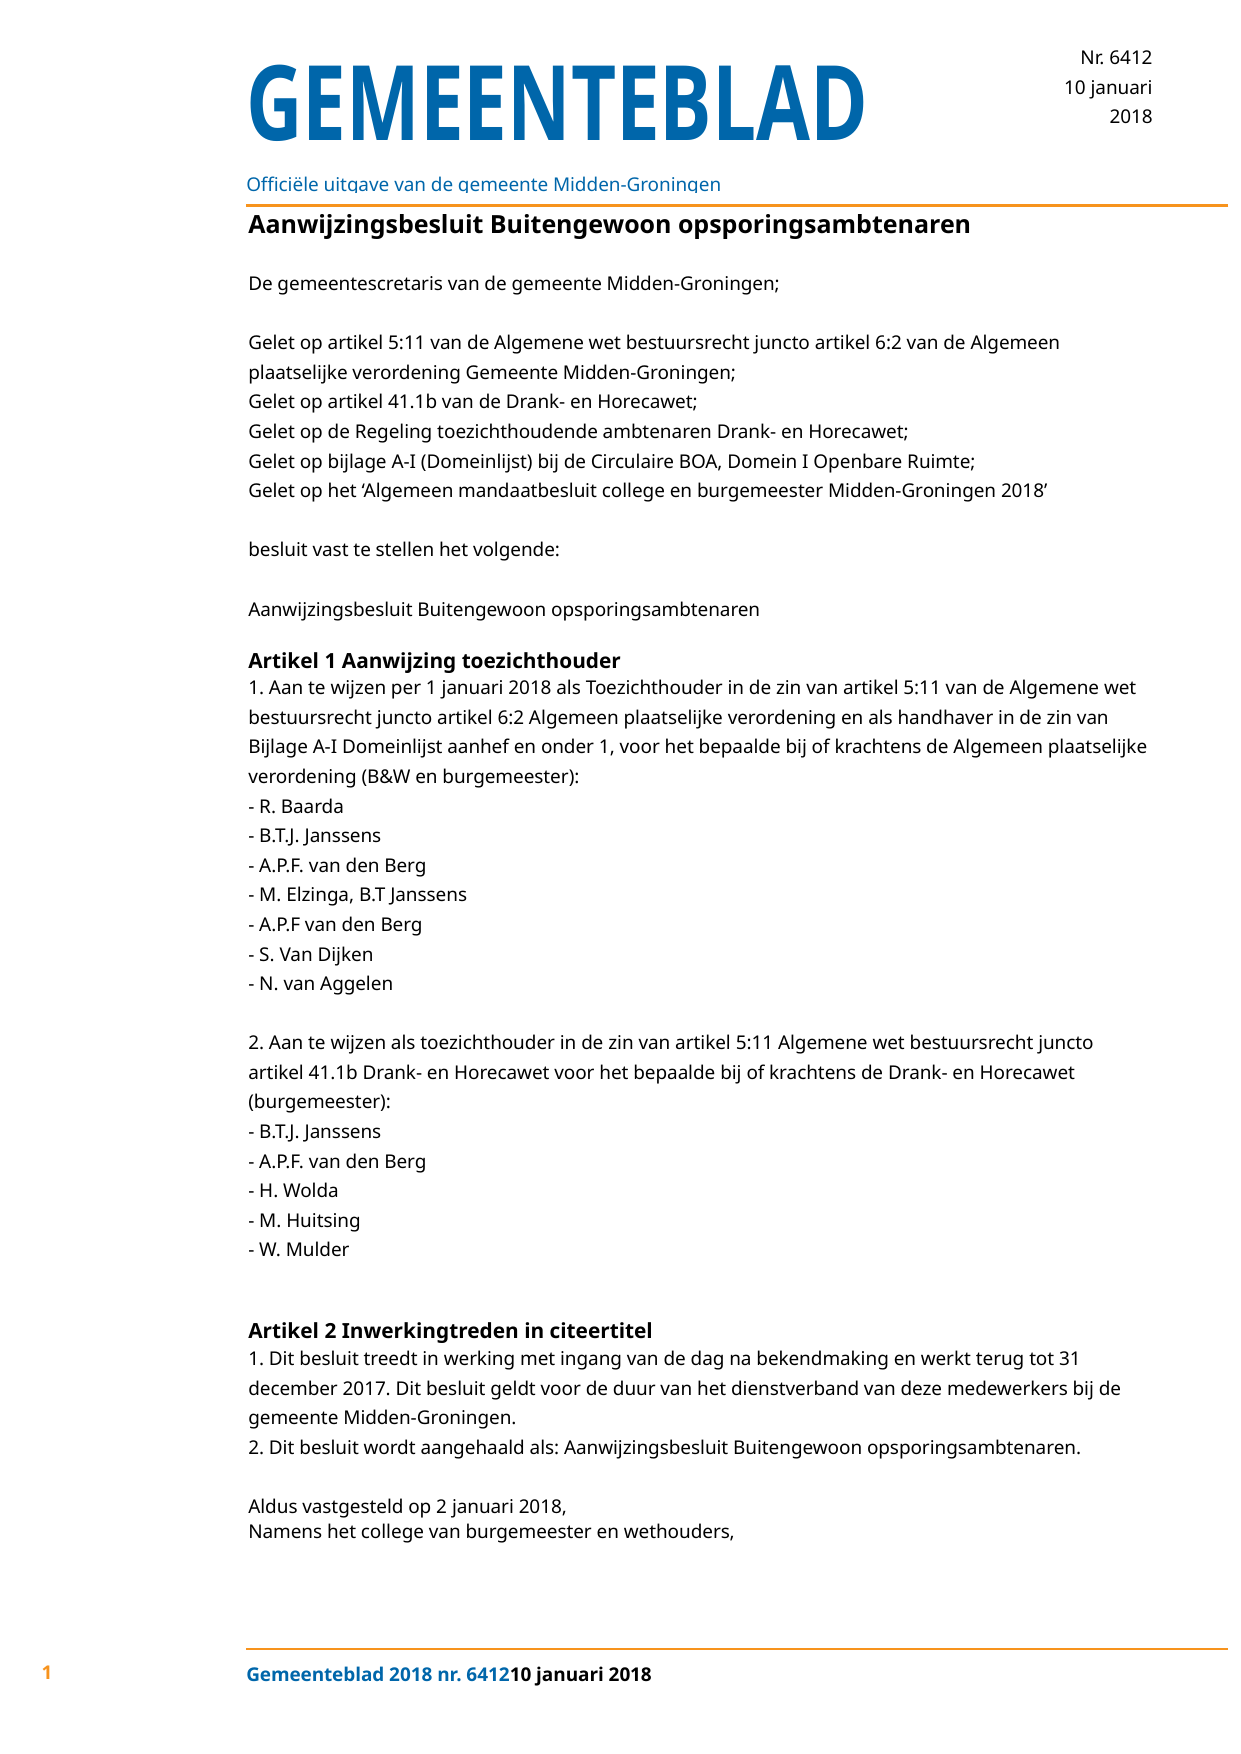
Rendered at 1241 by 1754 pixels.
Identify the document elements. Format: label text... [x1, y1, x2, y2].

text - S. Van Dijken [248, 941, 1152, 967]
text - W. Mulder [248, 1237, 1152, 1262]
text 1. Aan te wijzen per 1 januari 2018 als Toezichthouder in de zin van artikel 5:11 van de Algemene wet bestuursrecht juncto artikel 6:2 Algemeen plaatselijke verordening en als handhaver in de zin van Bijlage A-I Domeinlijst aanhef en onder 1, voor het bepaalde bij of krachtens de Algemeen plaatselijke verordening (B&W en burgemeester): [248, 674, 1152, 789]
text - B.T.J. Janssens [248, 822, 1152, 848]
text - A.P.F. van den Berg [248, 852, 1152, 878]
text - B.T.J. Janssens [248, 1118, 1152, 1144]
text Aanwijzingsbesluit Buitengewoon opsporingsambtenaren [248, 207, 1152, 241]
text Gelet op artikel 41.1b van de Drank- en Horecawet; [248, 389, 1152, 414]
text 1. Dit besluit treedt in werking met ingang van de dag na bekendmaking en werkt terug tot 31 december 2017. Dit besluit geldt voor de duur van het dienstverband van deze medewerkers bij de gemeente Midden-Groningen. [248, 1345, 1152, 1430]
text Aldus vastgesteld op 2 januari 2018, [248, 1493, 1152, 1519]
text - M. Huitsing [248, 1207, 1152, 1233]
text 2. Dit besluit wordt aangehaald als: Aanwijzingsbesluit Buitengewoon opsporingsambtenaren. [248, 1434, 1152, 1459]
text - A.P.F. van den Berg [248, 1148, 1152, 1174]
text - H. Wolda [248, 1177, 1152, 1203]
text De gemeentescretaris van de gemeente Midden-Groningen; [248, 270, 1152, 296]
text Artikel 2 Inwerkingtreden in citeertitel [248, 1317, 1152, 1345]
text - M. Elzinga, B.T Janssens [248, 882, 1152, 907]
text Namens het college van burgemeester en wethouders, [248, 1519, 1152, 1544]
text Gelet op bijlage A-I (Domeinlijst) bij de Circulaire BOA, Domein I Openbare Ruimte; [248, 448, 1152, 473]
text Gelet op de Regeling toezichthoudende ambtenaren Drank- en Horecawet; [248, 418, 1152, 444]
text Gelet op artikel 5:11 van de Algemene wet bestuursrecht juncto artikel 6:2 van de Algemeen plaatselijke verordening Gemeente Midden-Groningen; [248, 329, 1152, 385]
text - N. van Aggelen [248, 970, 1152, 996]
text Aanwijzingsbesluit Buitengewoon opsporingsambtenaren [248, 596, 1152, 621]
text - A.P.F van den Berg [248, 911, 1152, 937]
text - R. Baarda [248, 793, 1152, 819]
text 2. Aan te wijzen als toezichthouder in de zin van artikel 5:11 Algemene wet bestuursrecht juncto artikel 41.1b Drank- en Horecawet voor het bepaalde bij of krachtens de Drank- en Horecawet (burgemeester): [248, 1029, 1152, 1114]
text besluit vast te stellen het volgende: [248, 537, 1152, 562]
text Gelet op het ‘Algemeen mandaatbesluit college en burgemeester Midden-Groningen 2018’ [248, 477, 1152, 503]
text Artikel 1 Aanwijzing toezichthouder [248, 646, 1152, 674]
picture [41, 47, 231, 172]
